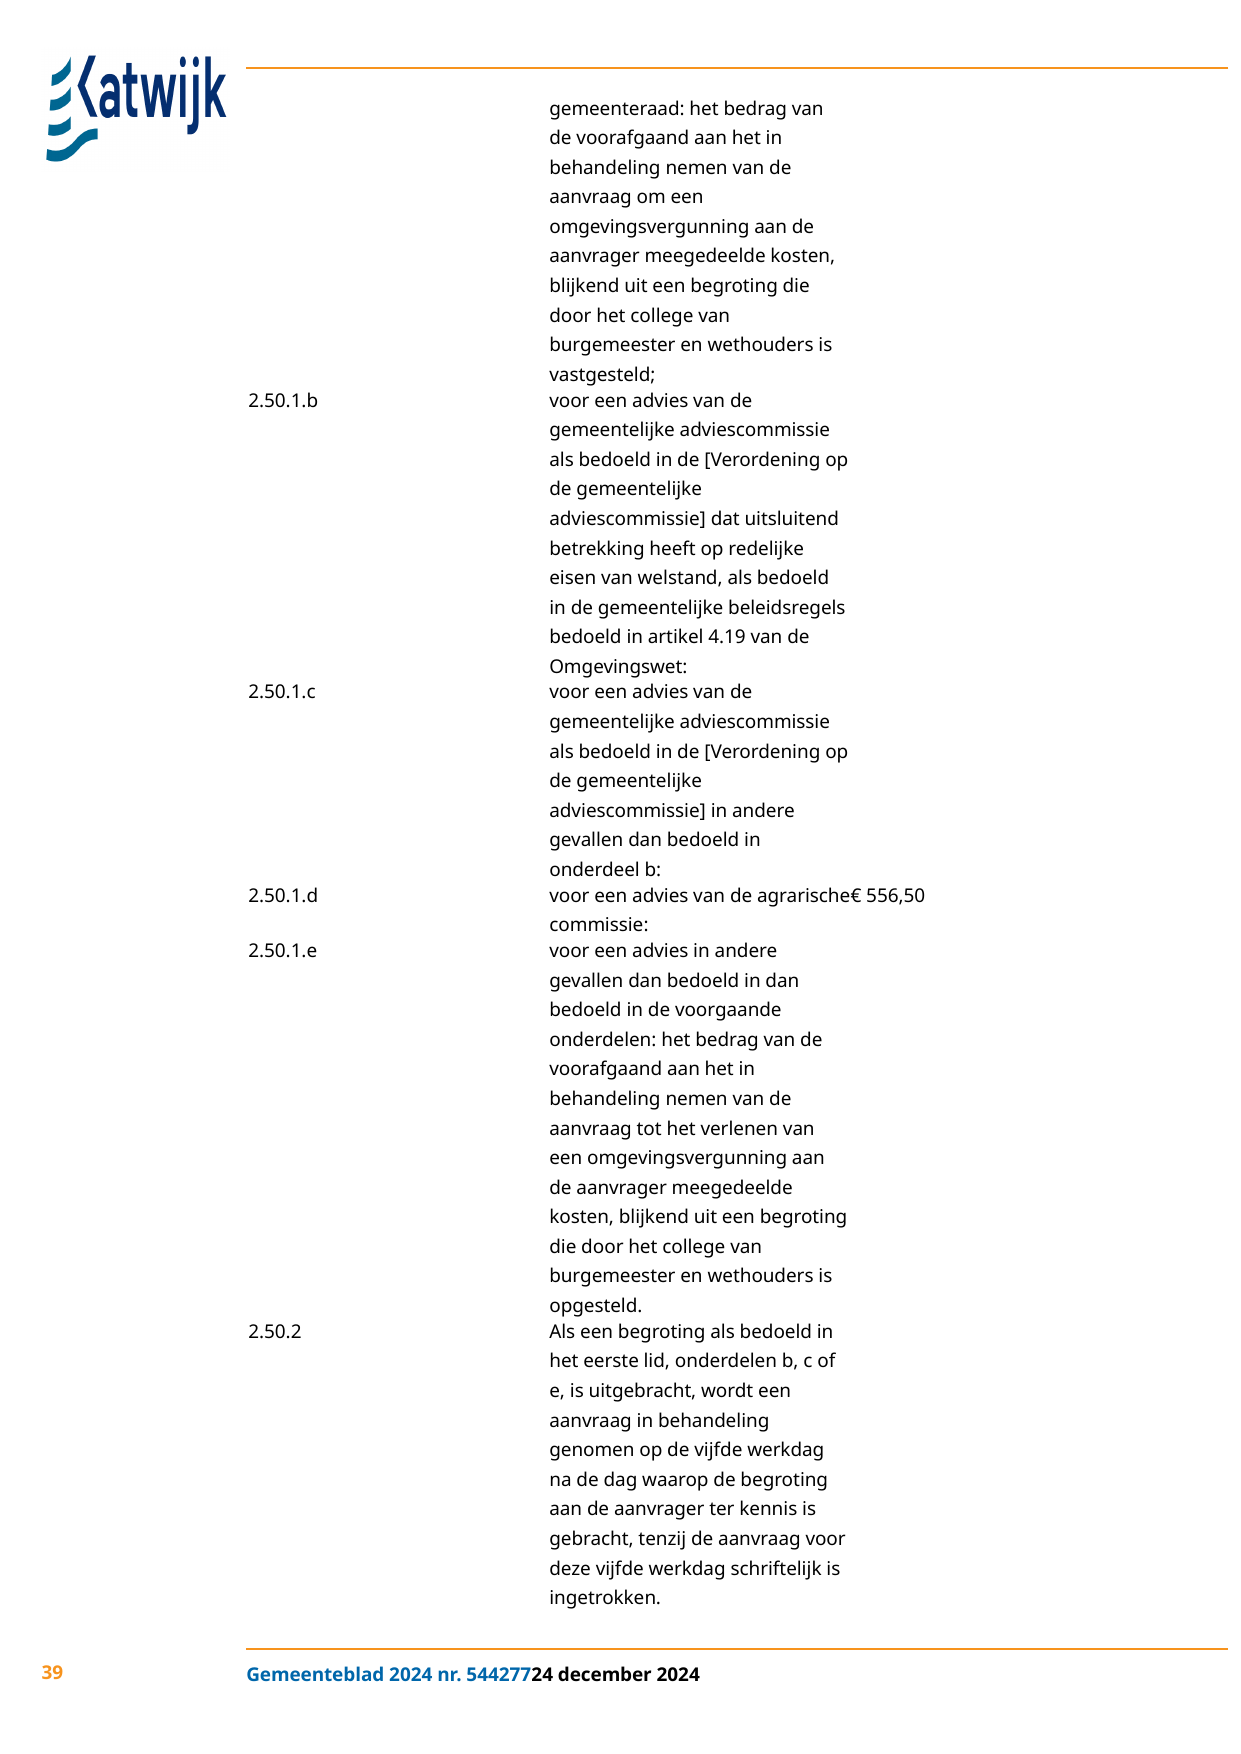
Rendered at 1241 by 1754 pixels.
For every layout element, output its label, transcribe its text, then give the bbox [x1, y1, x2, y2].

table_cell [248, 95, 549, 387]
table_cell [850, 1318, 1152, 1610]
table_cell gemeenteraad: het bedrag van de voorafgaand aan het in behandeling nemen van de aanvraag om een omgevingsvergunning aan de aanvrager meegedeelde kosten, blijkend uit een begroting die door het college van burgemeester en wethouders is vastgesteld; [549, 95, 850, 387]
table_cell 2.50.1.c [248, 679, 549, 882]
table_cell [850, 679, 1152, 882]
table_cell Als een begroting als bedoeld in het eerste lid, onderdelen b, c of e, is uitgebracht, wordt een aanvraag in behandeling genomen op de vijfde werkdag na de dag waarop de begroting aan de aanvrager ter kennis is gebracht, tenzij de aanvraag voor deze vijfde werkdag schriftelijk is ingetrokken. [549, 1318, 850, 1610]
table_cell voor een advies in andere gevallen dan bedoeld in dan bedoeld in de voorgaande onderdelen: het bedrag van de voorafgaand aan het in behandeling nemen van de aanvraag tot het verlenen van een omgevingsvergunning aan de aanvrager meegedeelde kosten, blijkend uit een begroting die door het college van burgemeester en wethouders is opgesteld. [549, 937, 850, 1318]
picture [41, 47, 231, 172]
table_cell € 556,50 [850, 882, 1152, 937]
table_cell voor een advies van de gemeentelijke adviescommissie als bedoeld in de [Verordening op de gemeentelijke adviescommissie] in andere gevallen dan bedoeld in onderdeel b: [549, 679, 850, 882]
table_cell [850, 387, 1152, 679]
table_cell 2.50.1.b [248, 387, 549, 679]
table_cell [850, 937, 1152, 1318]
table_cell 2.50.2 [248, 1318, 549, 1610]
table_cell [850, 95, 1152, 387]
table_cell voor een advies van de gemeentelijke adviescommissie als bedoeld in de [Verordening op de gemeentelijke adviescommissie] dat uitsluitend betrekking heeft op redelijke eisen van welstand, als bedoeld in de gemeentelijke beleidsregels bedoeld in artikel 4.19 van de Omgevingswet: [549, 387, 850, 679]
table_cell 2.50.1.e [248, 937, 549, 1318]
table_cell 2.50.1.d [248, 882, 549, 937]
table_cell voor een advies van de agrarische commissie: [549, 882, 850, 937]
